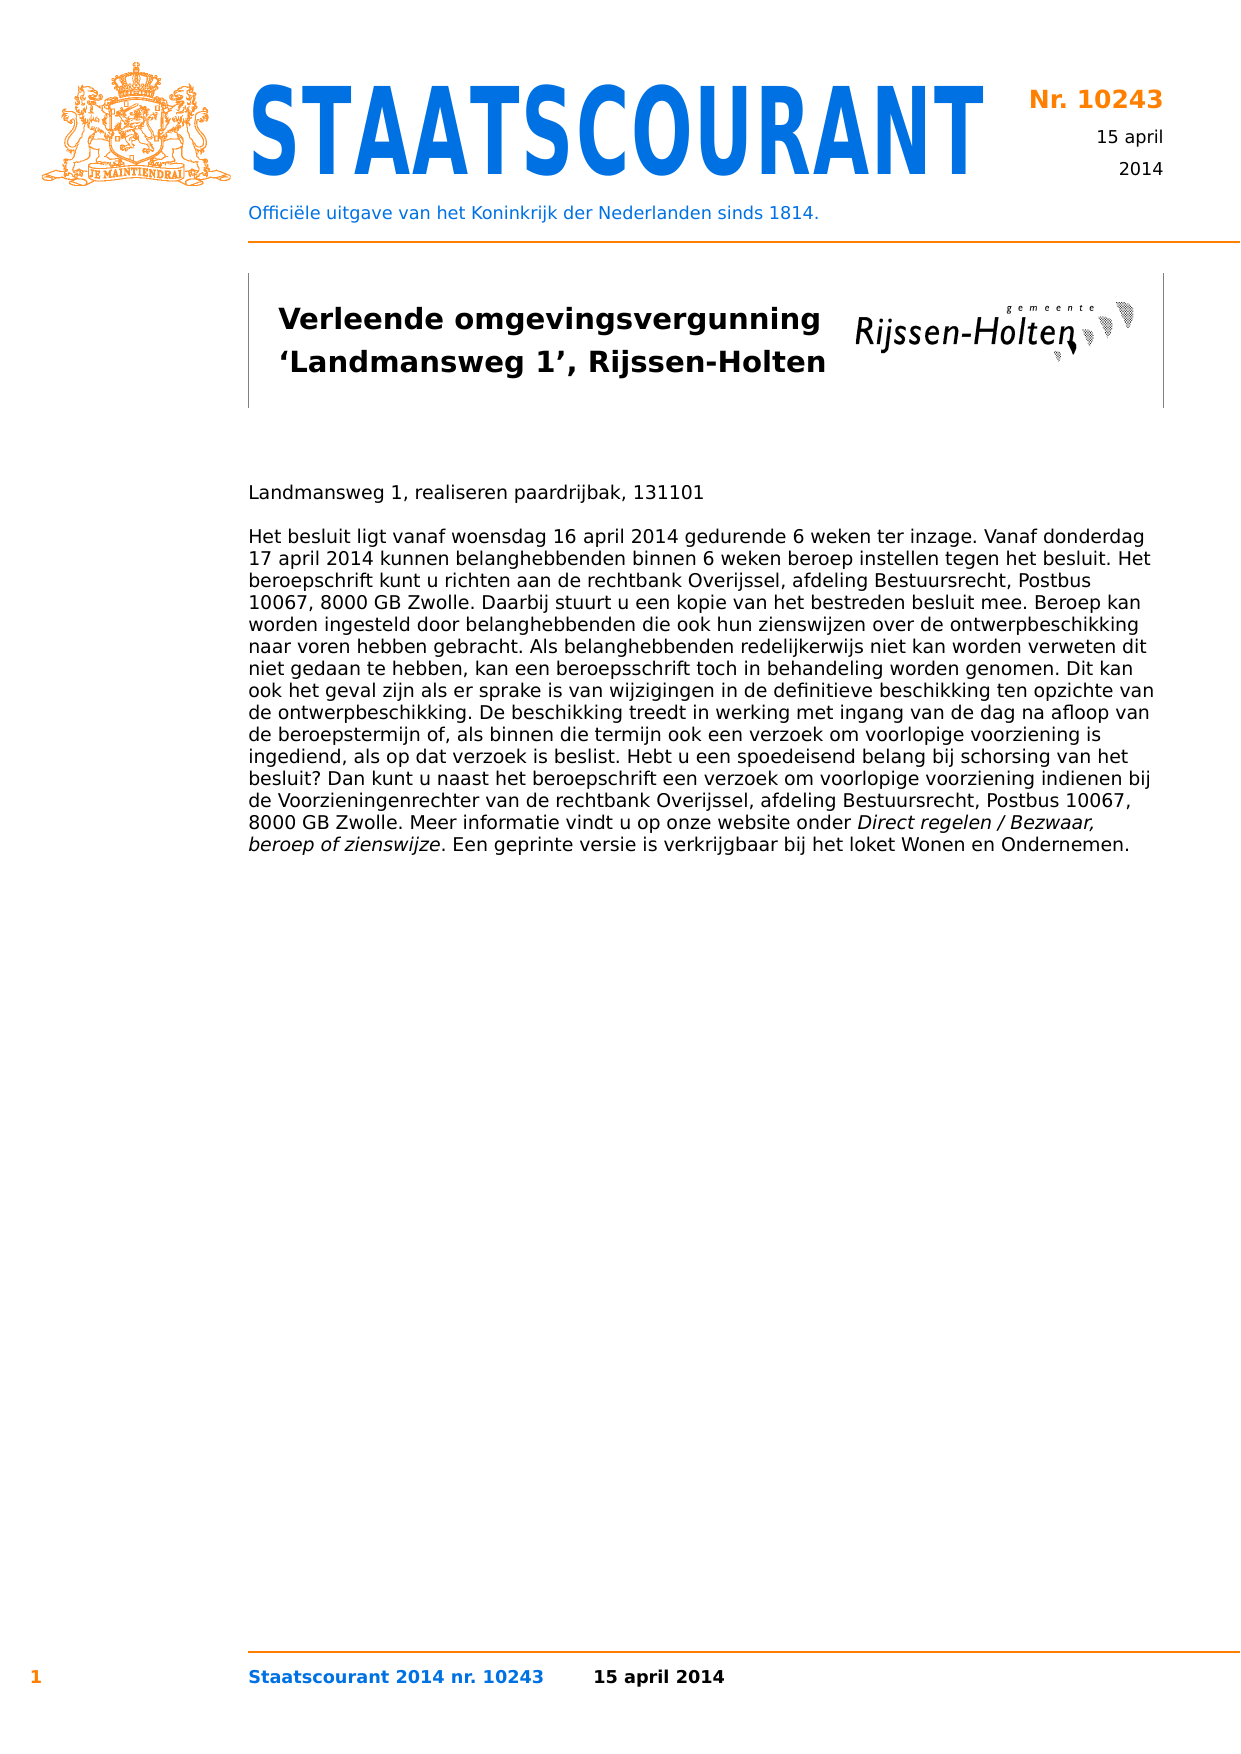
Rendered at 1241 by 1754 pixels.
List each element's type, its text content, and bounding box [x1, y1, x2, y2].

table_header STAATSCOURANT [248, 62, 998, 203]
text Het besluit ligt vanaf woensdag 16 april 2014 gedurende 6 weken ter inzage. Vanaf donderdag 17 april 2014 kunnen belanghebbenden binnen 6 weken beroep instellen tegen het besluit. Het beroepschrift kunt u richten aan de rechtbank Overijssel, afdeling Bestuursrecht, Postbus 10067, 8000 GB Zwolle. Daarbij stuurt u een kopie van het bestreden besluit mee. Beroep kan worden ingesteld door belanghebbenden die ook hun zienswijzen over de ontwerpbeschikking naar voren hebben gebracht. Als belanghebbenden redelijkerwijs niet kan worden verweten dit niet gedaan te hebben, kan een beroepsschrift toch in behandeling worden genomen. Dit kan ook het geval zijn als er sprake is van wijzigingen in de definitieve beschikking ten opzichte van de ontwerpbeschikking. De beschikking treedt in werking met ingang van de dag na afloop van de beroepstermijn of, als binnen die termijn ook een verzoek om voorlopige voorziening is ingediend, als op dat verzoek is beslist. Hebt u een spoedeisend belang bij schorsing van het besluit? Dan kunt u naast het beroepschrift een verzoek om voorlopige voorziening indienen bij de Voorzieningenrechter van de rechtbank Overijssel, afdeling Bestuursrecht, Postbus 10067, 8000 GB Zwolle. Meer informatie vindt u op onze website onder Direct regelen / Bezwaar, beroep of zienswijze. Een geprinte versie is verkrijgbaar bij het loket Wonen en Ondernemen. [248, 526, 1163, 856]
picture [41, 62, 231, 186]
table_header Nr. 10243 [998, 62, 1240, 121]
table_cell 2014 [998, 153, 1240, 203]
table_header [25, 62, 248, 241]
text Landmansweg 1, realiseren paardrijbak, 131101 [248, 482, 1163, 504]
picture [855, 302, 1134, 362]
subtitle Verleende omgevingsvergunning ‘Landmansweg 1’, Rijssen-Holten [249, 273, 1163, 408]
table_cell Officiële uitgave van het Koninkrijk der Nederlanden sinds 1814. [248, 203, 1240, 241]
table_cell 15 april [998, 121, 1240, 153]
